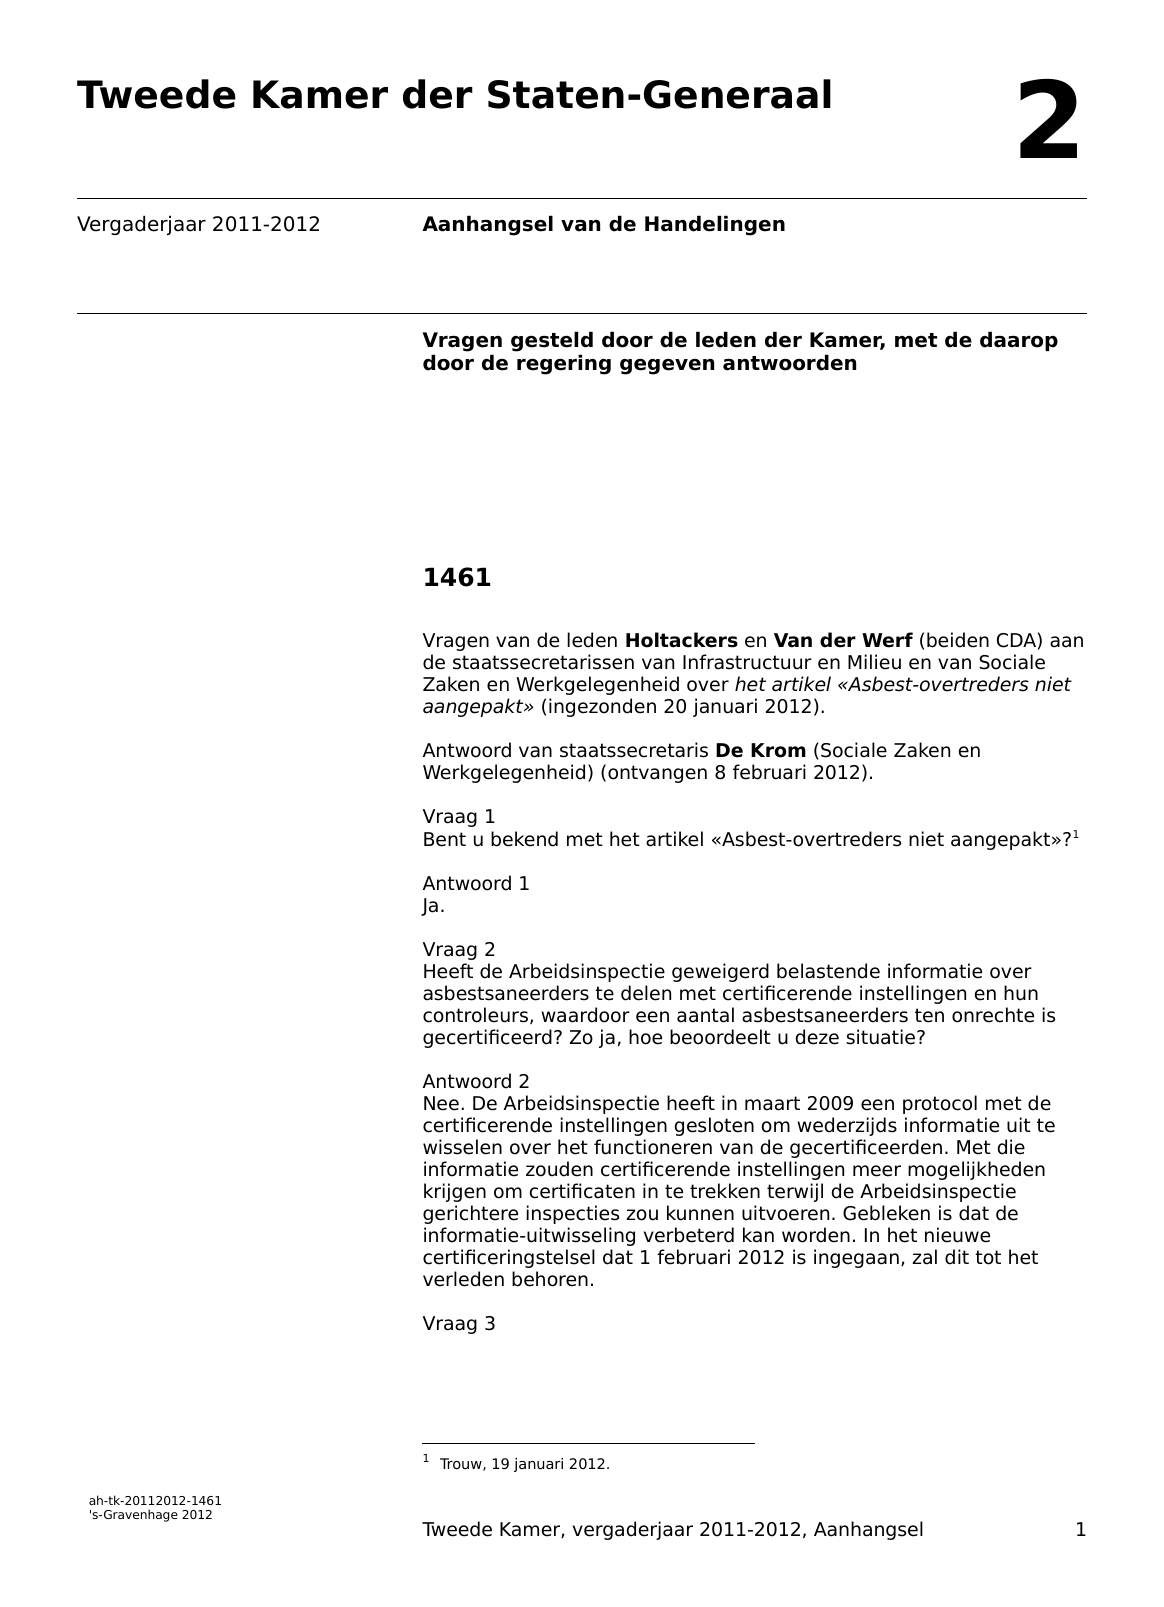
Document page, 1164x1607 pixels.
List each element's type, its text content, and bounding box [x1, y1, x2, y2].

text ah-tk-20112012-1461 [88, 1494, 323, 1508]
table_header Tweede Kamer der Staten-Generaal [77, 59, 886, 198]
text Vraag 1 [422, 806, 1087, 828]
table_cell Vergaderjaar 2011-2012 [77, 199, 422, 313]
text Vragen van de leden Holtackers en Van der Werf (beiden CDA) aan de staatssecretarissen van Infrastructuur en Milieu en van Sociale Zaken en Werkgelegenheid over het artikel «Asbest-overtreders niet aangepakt» (ingezonden 20 januari 2012). [422, 630, 1087, 718]
text Ja. [422, 894, 1087, 917]
text Antwoord 1 [422, 873, 1087, 894]
table_cell [77, 314, 422, 375]
text 's-Gravenhage 2012 [88, 1508, 323, 1522]
text Trouw, 19 januari 2012. [422, 1452, 1087, 1474]
table_cell Vragen gesteld door de leden der Kamer, met de daarop door de regering gegeven antwoorden [422, 314, 1087, 375]
table_header 2 [886, 59, 1087, 198]
table_cell Aanhangsel van de Handelingen [422, 199, 1087, 313]
text Bent u bekend met het artikel «Asbest-overtreders niet aangepakt»? [422, 828, 1087, 850]
text Antwoord van staatssecretaris De Krom (Sociale Zaken en Werkgelegenheid) (ontvangen 8 februari 2012). [422, 740, 1087, 784]
text Vraag 3 [422, 1313, 1087, 1335]
text Nee. De Arbeidsinspectie heeft in maart 2009 een protocol met de certificerende instellingen gesloten om wederzijds informatie uit te wisselen over het functioneren van de gecertificeerden. Met die informatie zouden certificerende instellingen meer mogelijkheden krijgen om certificaten in te trekken terwijl de Arbeidsinspectie gerichtere inspecties zou kunnen uitvoeren. Gebleken is dat de informatie-uitwisseling verbeterd kan worden. In het nieuwe certificeringstelsel dat 1 februari 2012 is ingegaan, zal dit tot het verleden behoren. [422, 1093, 1087, 1291]
text Antwoord 2 [422, 1071, 1087, 1093]
text Heeft de Arbeidsinspectie geweigerd belastende informatie over asbestsaneerders te delen met certificerende instellingen en hun controleurs, waardoor een aantal asbestsaneerders ten onrechte is gecertificeerd? Zo ja, hoe beoordeelt u deze situatie? [422, 961, 1087, 1049]
text Vraag 2 [422, 939, 1087, 961]
text 1461 [422, 563, 1087, 592]
